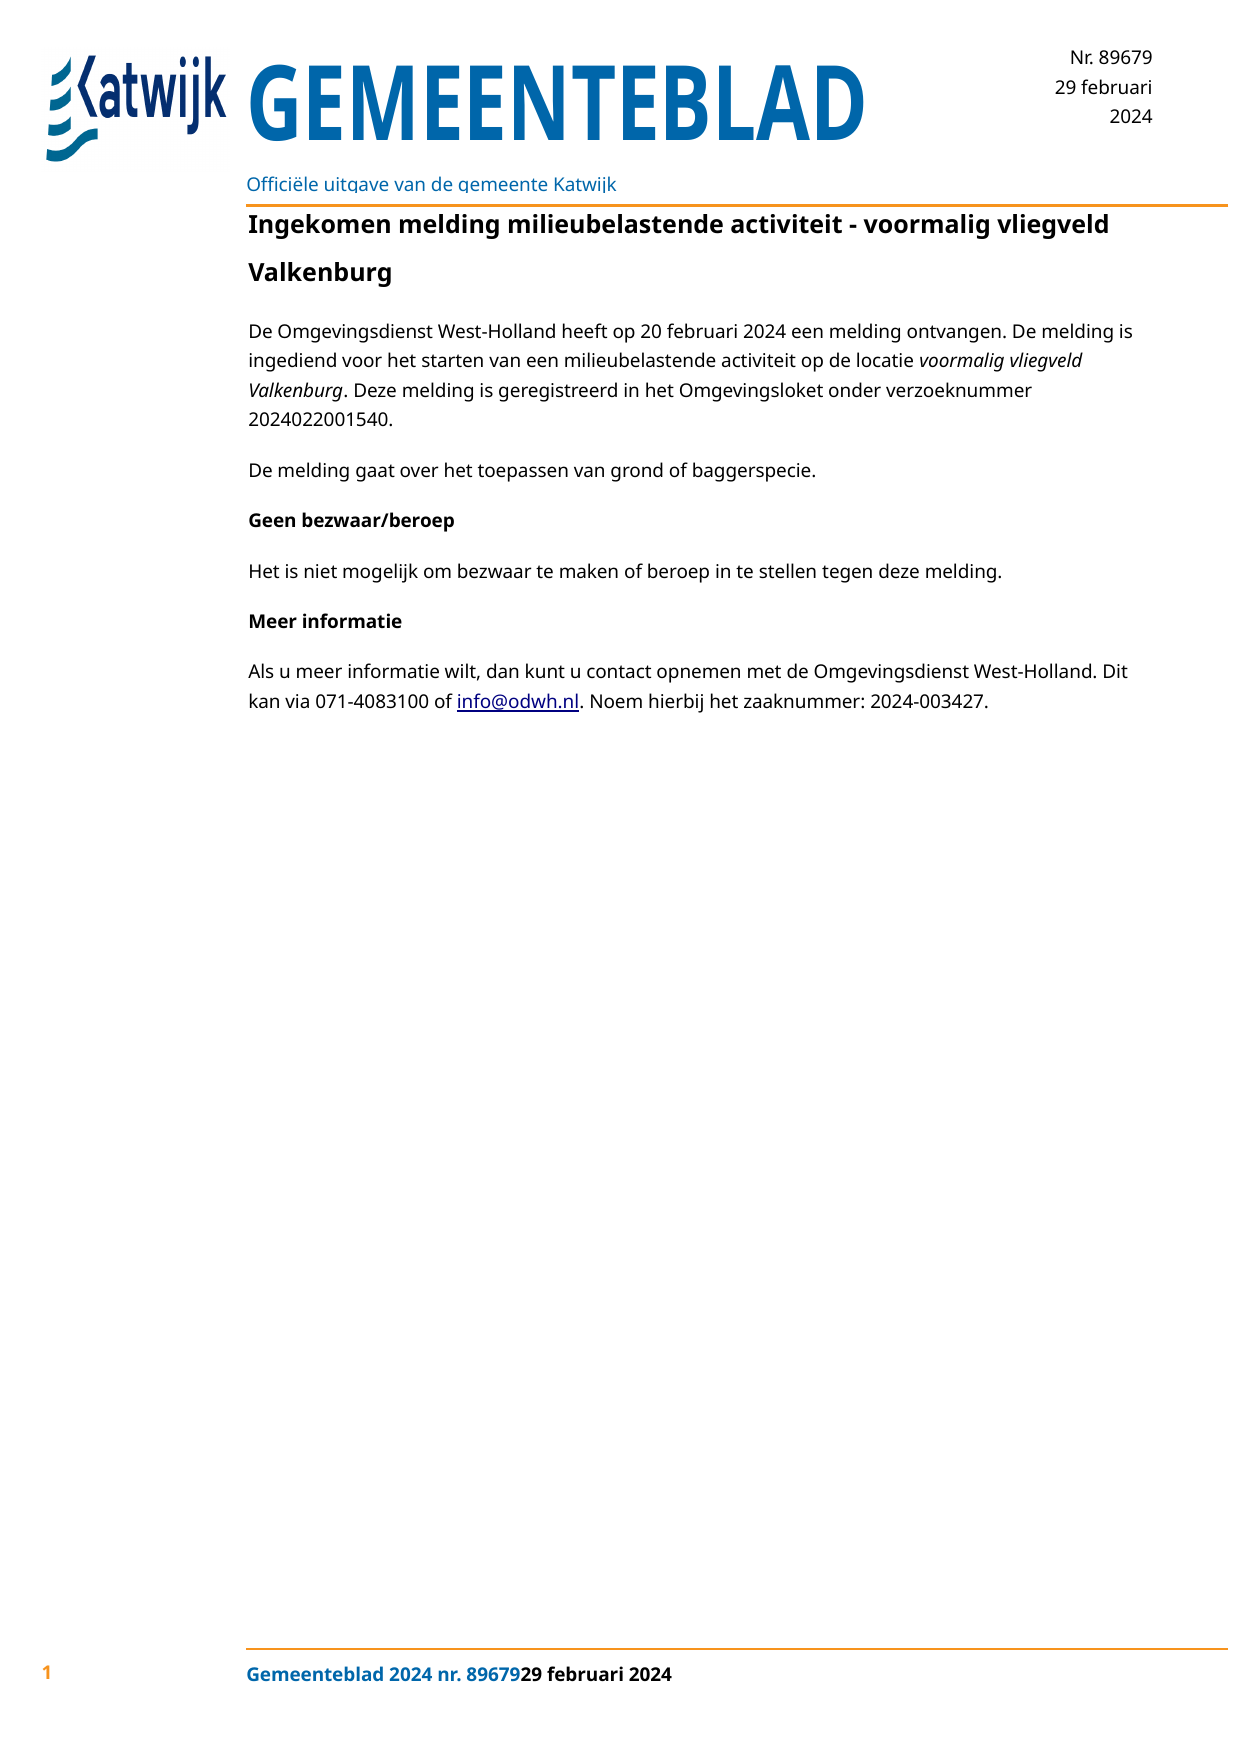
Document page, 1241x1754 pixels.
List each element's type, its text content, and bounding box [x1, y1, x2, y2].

text Het is niet mogelijk om bezwaar te maken of beroep in te stellen tegen deze melding. [248, 558, 1152, 584]
text De Omgevingsdienst West-Holland heeft op 20 februari 2024 een melding ontvangen. De melding is ingediend voor het starten van een milieubelastende activiteit op de locatie voormalig vliegveld Valkenburg. Deze melding is geregistreerd in het Omgevingsloket onder verzoeknummer 2024022001540. [248, 318, 1152, 432]
text Geen bezwaar/beroep [248, 507, 1152, 533]
text Als u meer informatie wilt, dan kunt u contact opnemen met de Omgevingsdienst West-Holland. Dit kan via 071-4083100 of info@odwh.nl. Noem hierbij het zaaknummer: 2024-003427. [248, 659, 1152, 714]
text Meer informatie [248, 608, 1152, 634]
text De melding gaat over het toepassen van grond of baggerspecie. [248, 457, 1152, 483]
picture [41, 47, 231, 172]
text Ingekomen melding milieubelastende activiteit - voormalig vliegveld Valkenburg [248, 207, 1152, 288]
